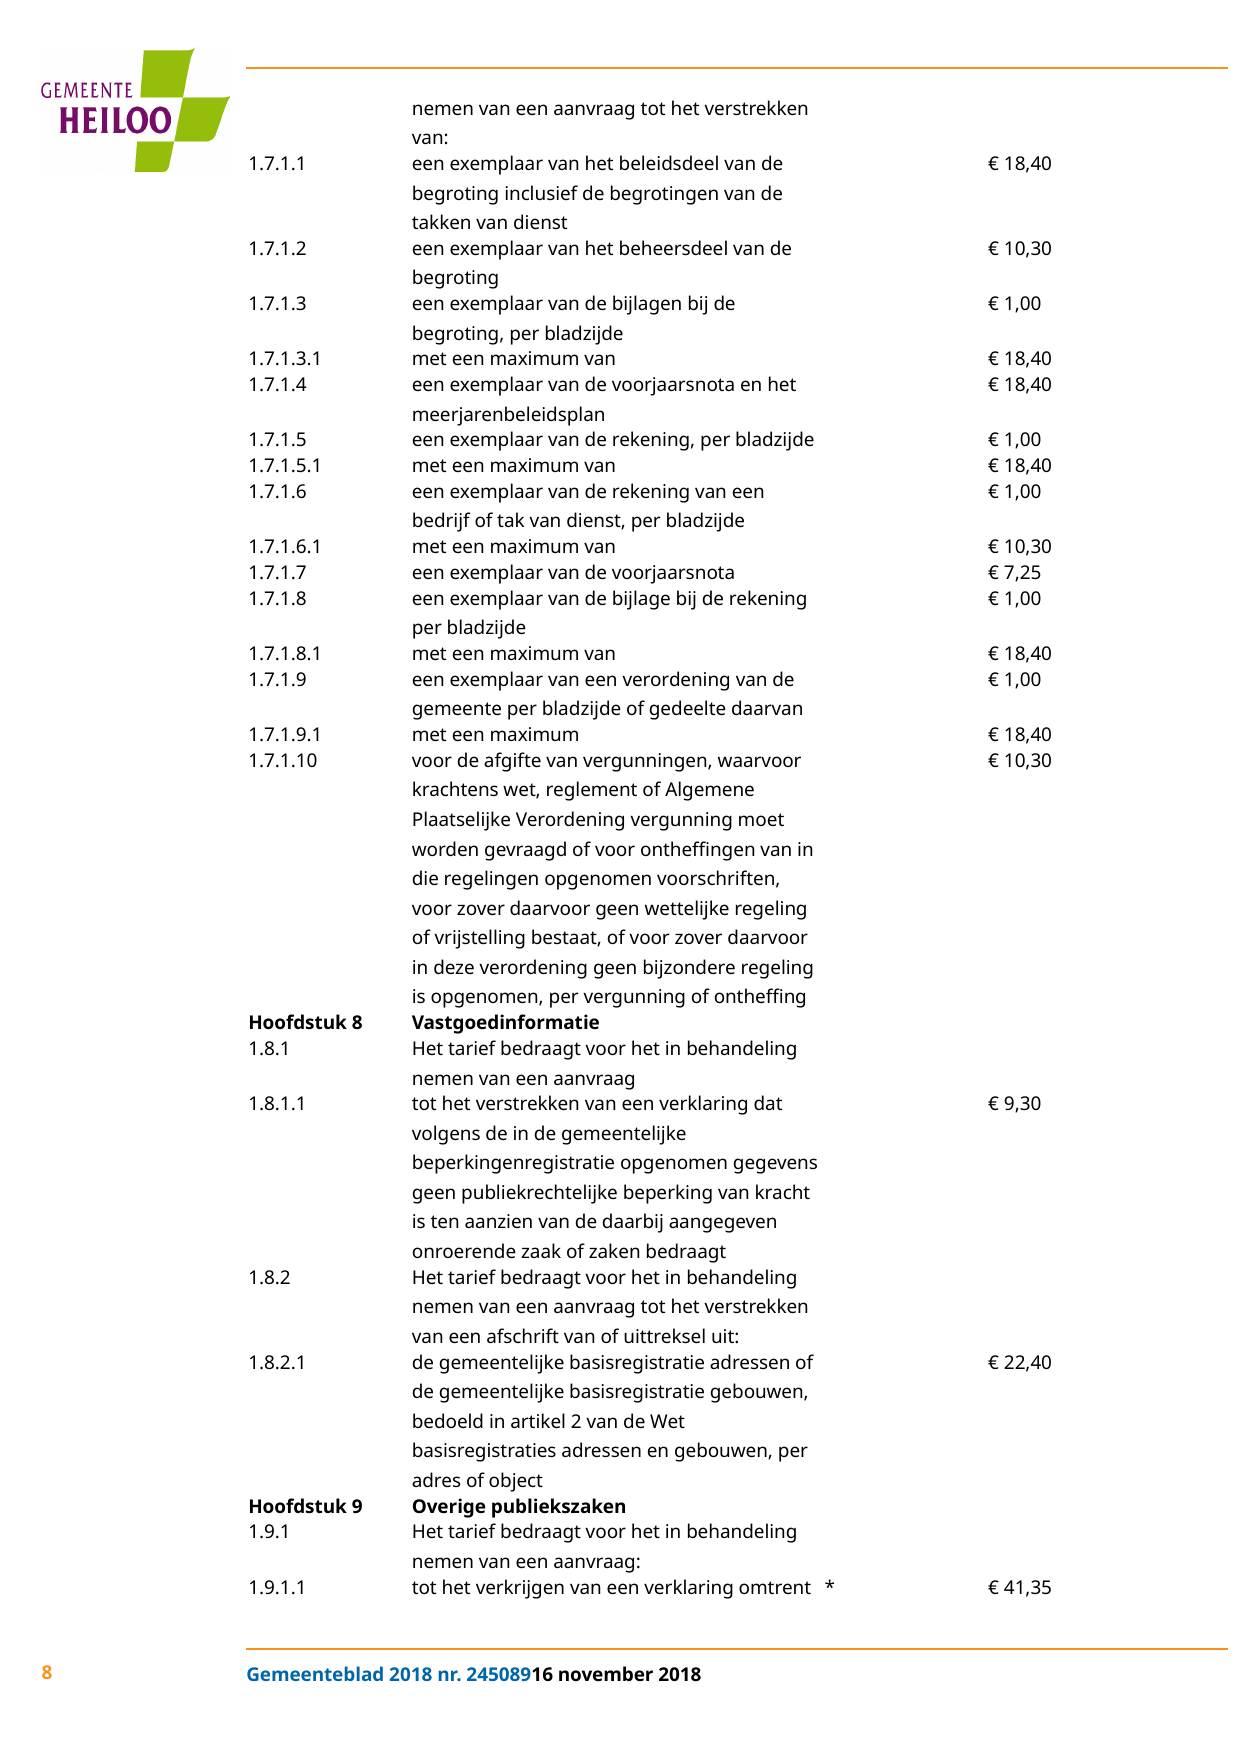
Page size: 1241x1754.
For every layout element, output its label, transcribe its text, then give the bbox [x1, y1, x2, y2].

table_cell [824, 1264, 988, 1349]
table_cell 1.7.1.7 [248, 559, 412, 585]
table_cell € 18,40 [988, 150, 1152, 235]
table_cell voor de afgifte van vergunningen, waarvoor krachtens wet, reglement of Algemene Plaatselijke Verordening vergunning moet worden gevraagd of voor ontheffingen van in die regelingen opgenomen voorschriften, voor zover daarvoor geen wettelijke regeling of vrijstelling bestaat, of voor zover daarvoor in deze verordening geen bijzondere regeling is opgenomen, per vergunning of ontheffing [412, 747, 824, 1009]
table_cell 1.8.2 [248, 1264, 412, 1349]
table_cell € 1,00 [988, 585, 1152, 640]
table_cell een exemplaar van de rekening van een bedrijf of tak van dienst, per bladzijde [412, 478, 824, 533]
table_cell * [824, 1574, 988, 1600]
table_cell [988, 95, 1152, 150]
table_cell een exemplaar van de rekening, per bladzijde [412, 427, 824, 452]
table_cell [988, 1035, 1152, 1090]
table_cell 1.7.1.10 [248, 747, 412, 1009]
table_cell € 10,30 [988, 747, 1152, 1009]
table_cell een exemplaar van de bijlage bij de rekening per bladzijde [412, 585, 824, 640]
table_cell 1.7.1.6 [248, 478, 412, 533]
table_cell € 7,25 [988, 559, 1152, 585]
table_cell 1.9.1.1 [248, 1574, 412, 1600]
picture [41, 47, 231, 172]
table_cell [824, 1349, 988, 1493]
table_cell 1.7.1.6.1 [248, 534, 412, 559]
table_cell tot het verkrijgen van een verklaring omtrent [412, 1574, 824, 1600]
table_cell [824, 534, 988, 559]
table_cell [824, 559, 988, 585]
table_cell [824, 585, 988, 640]
table_cell 1.7.1.4 [248, 371, 412, 427]
table_cell 1.7.1.8.1 [248, 640, 412, 666]
table_cell € 1,00 [988, 666, 1152, 721]
table_cell 1.8.2.1 [248, 1349, 412, 1493]
table_cell 1.8.1 [248, 1035, 412, 1090]
table_cell 1.7.1.1 [248, 150, 412, 235]
table_cell [824, 427, 988, 452]
table_cell € 18,40 [988, 721, 1152, 747]
table_cell [824, 721, 988, 747]
table_cell [824, 1493, 988, 1519]
table_cell Overige publiekszaken [412, 1493, 824, 1519]
table_cell nemen van een aanvraag tot het verstrekken van: [412, 95, 824, 150]
table_cell Het tarief bedraagt voor het in behandeling nemen van een aanvraag [412, 1035, 824, 1090]
table_cell [824, 290, 988, 346]
table_cell met een maximum van [412, 346, 824, 371]
table_cell [988, 1519, 1152, 1574]
table_cell [824, 478, 988, 533]
table_cell € 1,00 [988, 427, 1152, 452]
table_cell € 18,40 [988, 640, 1152, 666]
table_cell [824, 1519, 988, 1574]
table_cell [824, 453, 988, 478]
table_cell € 1,00 [988, 478, 1152, 533]
table_cell Hoofdstuk 9 [248, 1493, 412, 1519]
table_cell € 9,30 [988, 1090, 1152, 1264]
table_cell de gemeentelijke basisregistratie adressen of de gemeentelijke basisregistratie gebouwen, bedoeld in artikel 2 van de Wet basisregistraties adressen en gebouwen, per adres of object [412, 1349, 824, 1493]
table_cell [824, 640, 988, 666]
table_cell 1.7.1.9.1 [248, 721, 412, 747]
table_cell 1.7.1.3 [248, 290, 412, 346]
table_cell een exemplaar van een verordening van de gemeente per bladzijde of gedeelte daarvan [412, 666, 824, 721]
table_cell [824, 235, 988, 290]
table_cell [824, 150, 988, 235]
table_cell [988, 1493, 1152, 1519]
table_cell Het tarief bedraagt voor het in behandeling nemen van een aanvraag tot het verstrekken van een afschrift van of uittreksel uit: [412, 1264, 824, 1349]
table_cell 1.7.1.5 [248, 427, 412, 452]
table_cell een exemplaar van de voorjaarsnota [412, 559, 824, 585]
table_cell € 10,30 [988, 235, 1152, 290]
table_cell een exemplaar van de bijlagen bij de begroting, per bladzijde [412, 290, 824, 346]
table_cell [824, 371, 988, 427]
table_cell [824, 1090, 988, 1264]
table_cell Hoofdstuk 8 [248, 1009, 412, 1035]
table_cell € 18,40 [988, 371, 1152, 427]
table_cell Vastgoedinformatie [412, 1009, 824, 1035]
table_cell met een maximum van [412, 534, 824, 559]
table_cell een exemplaar van het beheersdeel van de begroting [412, 235, 824, 290]
table_cell € 10,30 [988, 534, 1152, 559]
table_cell € 18,40 [988, 346, 1152, 371]
table_cell [248, 95, 412, 150]
table_cell [824, 1009, 988, 1035]
table_cell [824, 95, 988, 150]
table_cell 1.9.1 [248, 1519, 412, 1574]
table_cell 1.7.1.8 [248, 585, 412, 640]
table_cell [988, 1264, 1152, 1349]
table_cell [824, 747, 988, 1009]
table_cell met een maximum van [412, 640, 824, 666]
table_cell met een maximum [412, 721, 824, 747]
table_cell [824, 666, 988, 721]
table_cell [824, 1035, 988, 1090]
table_cell € 41,35 [988, 1574, 1152, 1600]
table_cell € 22,40 [988, 1349, 1152, 1493]
table_cell [988, 1009, 1152, 1035]
table_cell [824, 346, 988, 371]
table_cell 1.7.1.2 [248, 235, 412, 290]
table_cell een exemplaar van het beleidsdeel van de begroting inclusief de begrotingen van de takken van dienst [412, 150, 824, 235]
table_cell met een maximum van [412, 453, 824, 478]
table_cell € 18,40 [988, 453, 1152, 478]
table_cell € 1,00 [988, 290, 1152, 346]
table_cell Het tarief bedraagt voor het in behandeling nemen van een aanvraag: [412, 1519, 824, 1574]
table_cell 1.7.1.5.1 [248, 453, 412, 478]
table_cell 1.7.1.3.1 [248, 346, 412, 371]
table_cell tot het verstrekken van een verklaring dat volgens de in de gemeentelijke beperkingenregistratie opgenomen gegevens geen publiekrechtelijke beperking van kracht is ten aanzien van de daarbij aangegeven onroerende zaak of zaken bedraagt [412, 1090, 824, 1264]
table_cell 1.7.1.9 [248, 666, 412, 721]
table_cell 1.8.1.1 [248, 1090, 412, 1264]
table_cell een exemplaar van de voorjaarsnota en het meerjarenbeleidsplan [412, 371, 824, 427]
